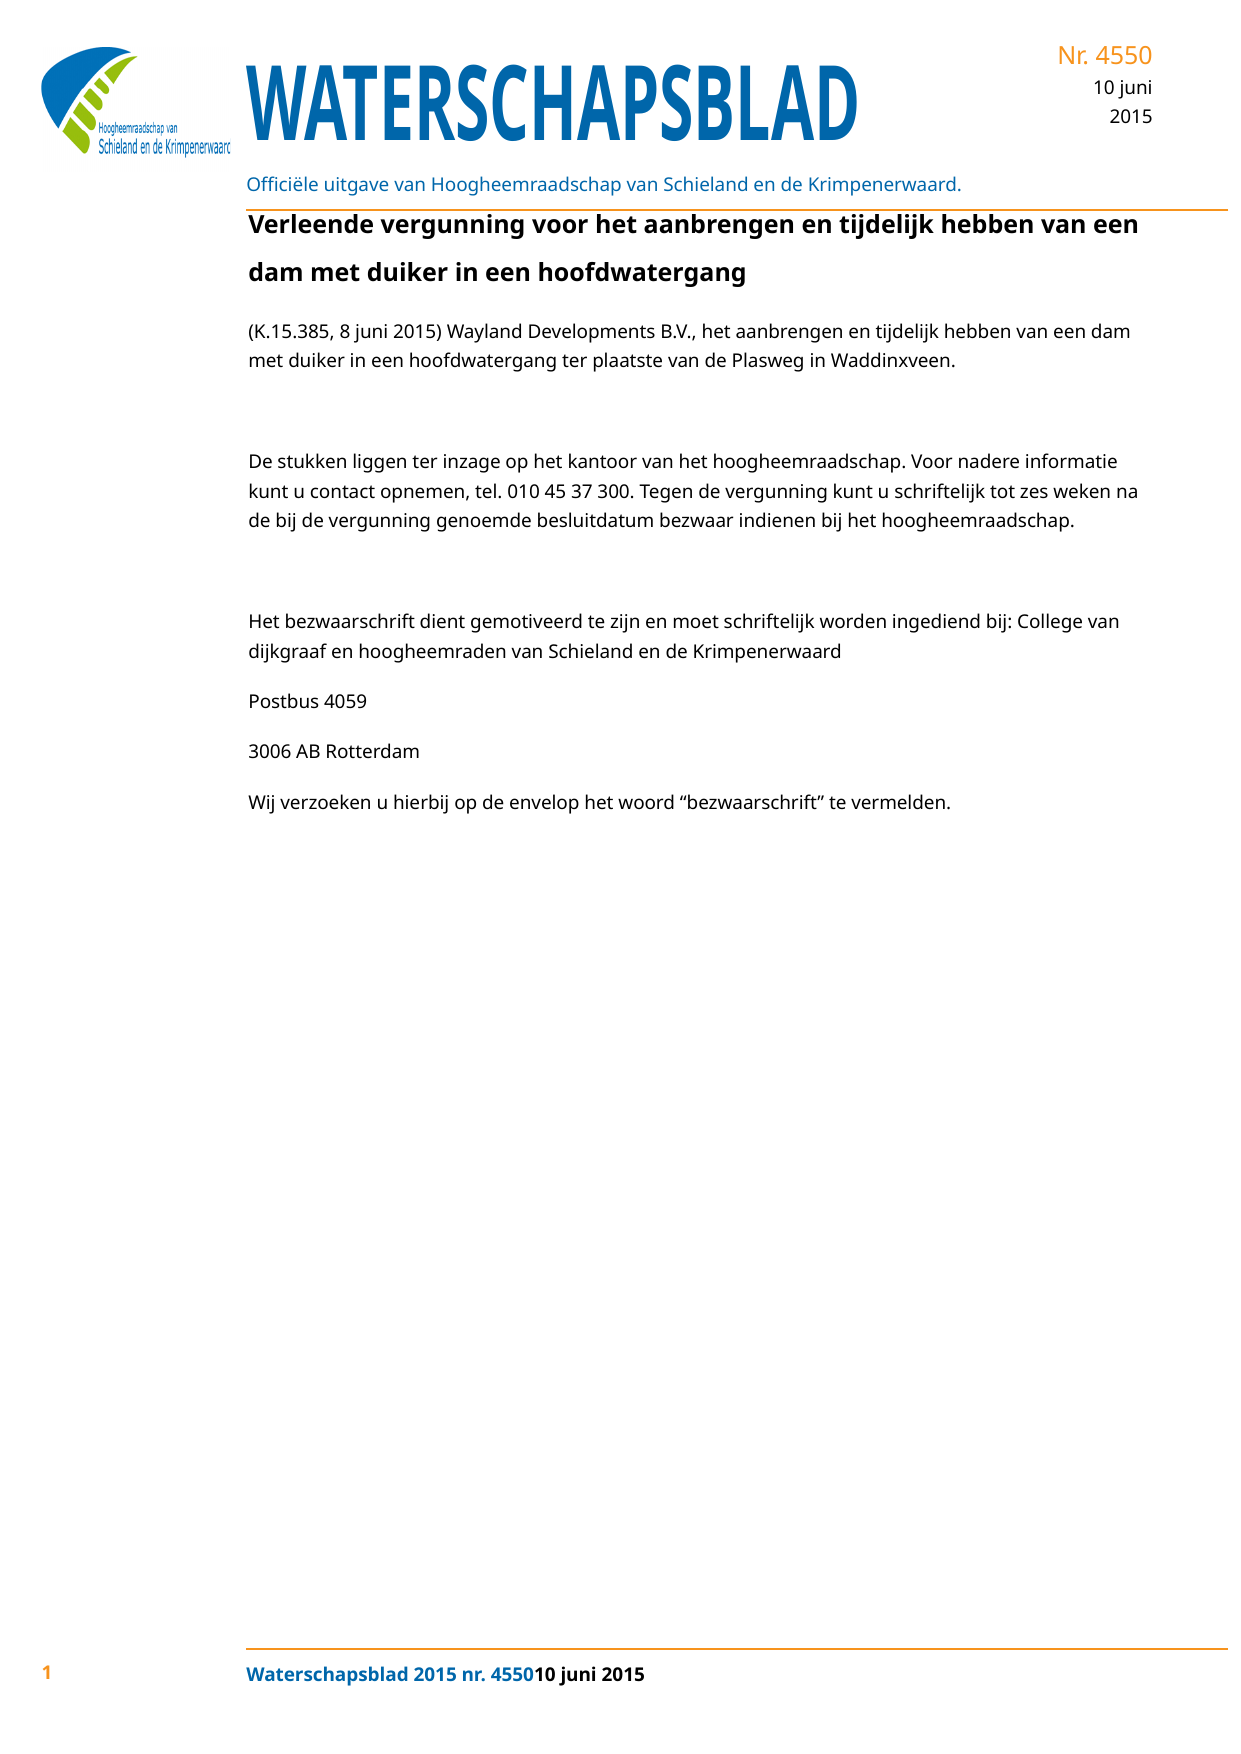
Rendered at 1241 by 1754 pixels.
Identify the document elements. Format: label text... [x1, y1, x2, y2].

text Verleende vergunning voor het aanbrengen en tijdelijk hebben van een dam met duiker in een hoofdwatergang [248, 211, 1152, 288]
text Wij verzoeken u hierbij op de envelop het woord “bezwaarschrift” te vermelden. [248, 789, 1152, 815]
text Het bezwaarschrift dient gemotiveerd te zijn en moet schriftelijk worden ingediend bij: College van dijkgraaf en hoogheemraden van Schieland en de Krimpenerwaard [248, 608, 1152, 664]
text Postbus 4059 [248, 688, 1152, 714]
text De stukken liggen ter inzage op het kantoor van het hoogheemraadschap. Voor nadere informatie kunt u contact opnemen, tel. 010 45 37 300. Tegen de vergunning kunt u schriftelijk tot zes weken na de bij de vergunning genoemde besluitdatum bezwaar indienen bij het hoogheemraadschap. [248, 448, 1152, 533]
picture [41, 47, 231, 172]
text 3006 AB Rotterdam [248, 739, 1152, 764]
text (K.15.385, 8 juni 2015) Wayland Developments B.V., het aanbrengen en tijdelijk hebben van een dam met duiker in een hoofdwatergang ter plaatste van de Plasweg in Waddinxveen. [248, 318, 1152, 373]
